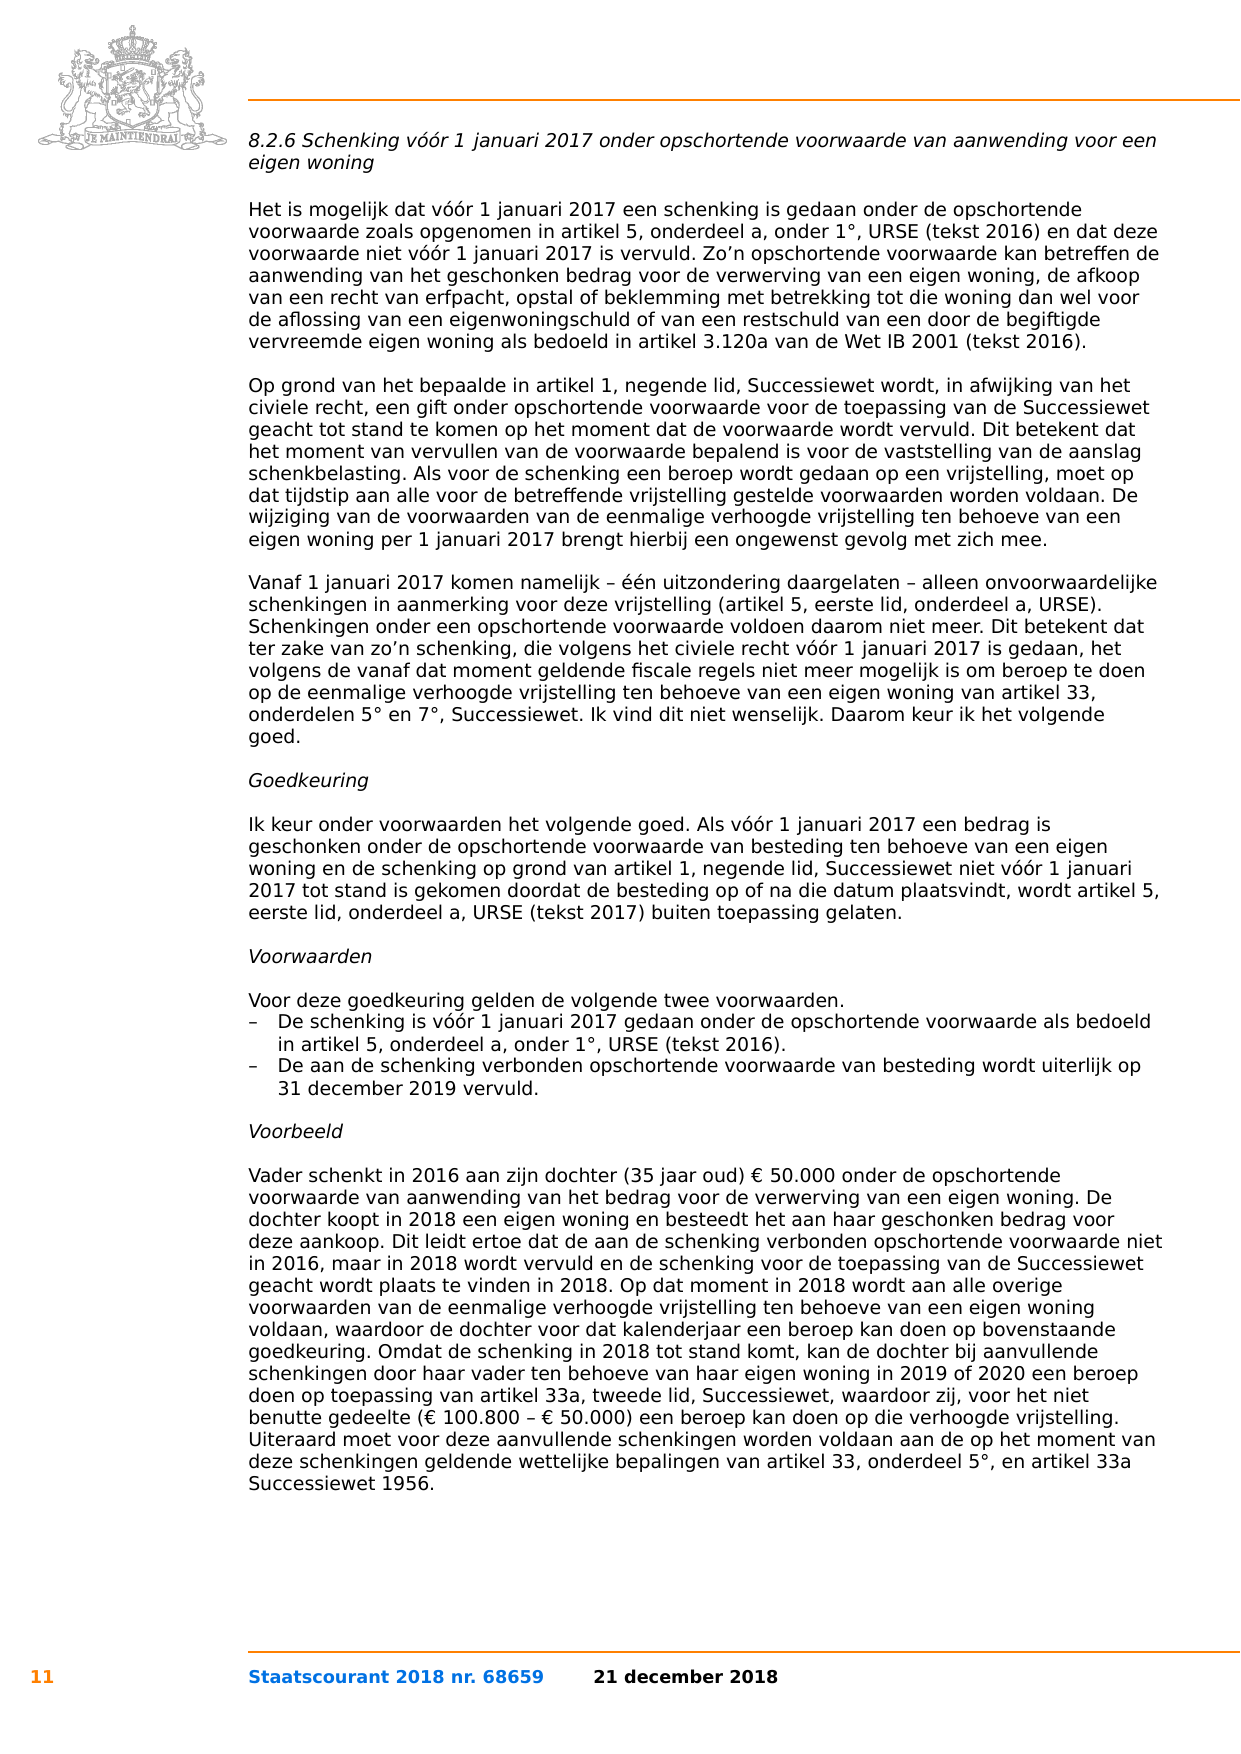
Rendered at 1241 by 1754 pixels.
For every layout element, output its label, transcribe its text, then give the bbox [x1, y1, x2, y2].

text Vanaf 1 januari 2017 komen namelijk – één uitzondering daargelaten – alleen onvoorwaardelijke schenkingen in aanmerking voor deze vrijstelling (artikel 5, eerste lid, onderdeel a, URSE). Schenkingen onder een opschortende voorwaarde voldoen daarom niet meer. Dit betekent dat ter zake van zo’n schenking, die volgens het civiele recht vóór 1 januari 2017 is gedaan, het volgens de vanaf dat moment geldende fiscale regels niet meer mogelijk is om beroep te doen op de eenmalige verhoogde vrijstelling ten behoeve van een eigen woning van artikel 33, onderdelen 5° en 7°, Successiewet. Ik vind dit niet wenselijk. Daarom keur ik het volgende goed. [248, 572, 1163, 748]
subtitle Goedkeuring [248, 770, 1163, 792]
text – De aan de schenking verbonden opschortende voorwaarde van besteding wordt uiterlijk op 31 december 2019 vervuld. [248, 1055, 1163, 1099]
text Vader schenkt in 2016 aan zijn dochter (35 jaar oud) € 50.000 onder de opschortende voorwaarde van aanwending van het bedrag voor de verwerving van een eigen woning. De dochter koopt in 2018 een eigen woning en besteedt het aan haar geschonken bedrag voor deze aankoop. Dit leidt ertoe dat de aan de schenking verbonden opschortende voorwaarde niet in 2016, maar in 2018 wordt vervuld en de schenking voor de toepassing van de Successiewet geacht wordt plaats te vinden in 2018. Op dat moment in 2018 wordt aan alle overige voorwaarden van de eenmalige verhoogde vrijstelling ten behoeve van een eigen woning voldaan, waardoor de dochter voor dat kalenderjaar een beroep kan doen op bovenstaande goedkeuring. Omdat de schenking in 2018 tot stand komt, kan de dochter bij aanvullende schenkingen door haar vader ten behoeve van haar eigen woning in 2019 of 2020 een beroep doen op toepassing van artikel 33a, tweede lid, Successiewet, waardoor zij, voor het niet benutte gedeelte (€ 100.800 – € 50.000) een beroep kan doen op die verhoogde vrijstelling. Uiteraard moet voor deze aanvullende schenkingen worden voldaan aan de op het moment van deze schenkingen geldende wettelijke bepalingen van artikel 33, onderdeel 5°, en artikel 33a Successiewet 1956. [248, 1165, 1163, 1495]
text Het is mogelijk dat vóór 1 januari 2017 een schenking is gedaan onder de opschortende voorwaarde zoals opgenomen in artikel 5, onderdeel a, onder 1°, URSE (tekst 2016) en dat deze voorwaarde niet vóór 1 januari 2017 is vervuld. Zo’n opschortende voorwaarde kan betreffen de aanwending van het geschonken bedrag voor de verwerving van een eigen woning, de afkoop van een recht van erfpacht, opstal of beklemming met betrekking tot die woning dan wel voor de aflossing van een eigenwoningschuld of van een restschuld van een door de begiftigde vervreemde eigen woning als bedoeld in artikel 3.120a van de Wet IB 2001 (tekst 2016). [248, 199, 1163, 353]
subtitle 8.2.6 Schenking vóór 1 januari 2017 onder opschortende voorwaarde van aanwending voor een eigen woning [248, 130, 1163, 174]
text Ik keur onder voorwaarden het volgende goed. Als vóór 1 januari 2017 een bedrag is geschonken onder de opschortende voorwaarde van besteding ten behoeve van een eigen woning en de schenking op grond van artikel 1, negende lid, Successiewet niet vóór 1 januari 2017 tot stand is gekomen doordat de besteding op of na die datum plaatsvindt, wordt artikel 5, eerste lid, onderdeel a, URSE (tekst 2017) buiten toepassing gelaten. [248, 814, 1163, 924]
picture [38, 25, 227, 150]
text – De schenking is vóór 1 januari 2017 gedaan onder de opschortende voorwaarde als bedoeld in artikel 5, onderdeel a, onder 1°, URSE (tekst 2016). [248, 1011, 1163, 1055]
text Op grond van het bepaalde in artikel 1, negende lid, Successiewet wordt, in afwijking van het civiele recht, een gift onder opschortende voorwaarde voor de toepassing van de Successiewet geacht tot stand te komen op het moment dat de voorwaarde wordt vervuld. Dit betekent dat het moment van vervullen van de voorwaarde bepalend is voor de vaststelling van de aanslag schenkbelasting. Als voor de schenking een beroep wordt gedaan op een vrijstelling, moet op dat tijdstip aan alle voor de betreffende vrijstelling gestelde voorwaarden worden voldaan. De wijziging van de voorwaarden van de eenmalige verhoogde vrijstelling ten behoeve van een eigen woning per 1 januari 2017 brengt hierbij een ongewenst gevolg met zich mee. [248, 374, 1163, 550]
subtitle Voorbeeld [248, 1121, 1163, 1143]
subtitle Voorwaarden [248, 946, 1163, 968]
text Voor deze goedkeuring gelden de volgende twee voorwaarden. [248, 989, 1163, 1011]
